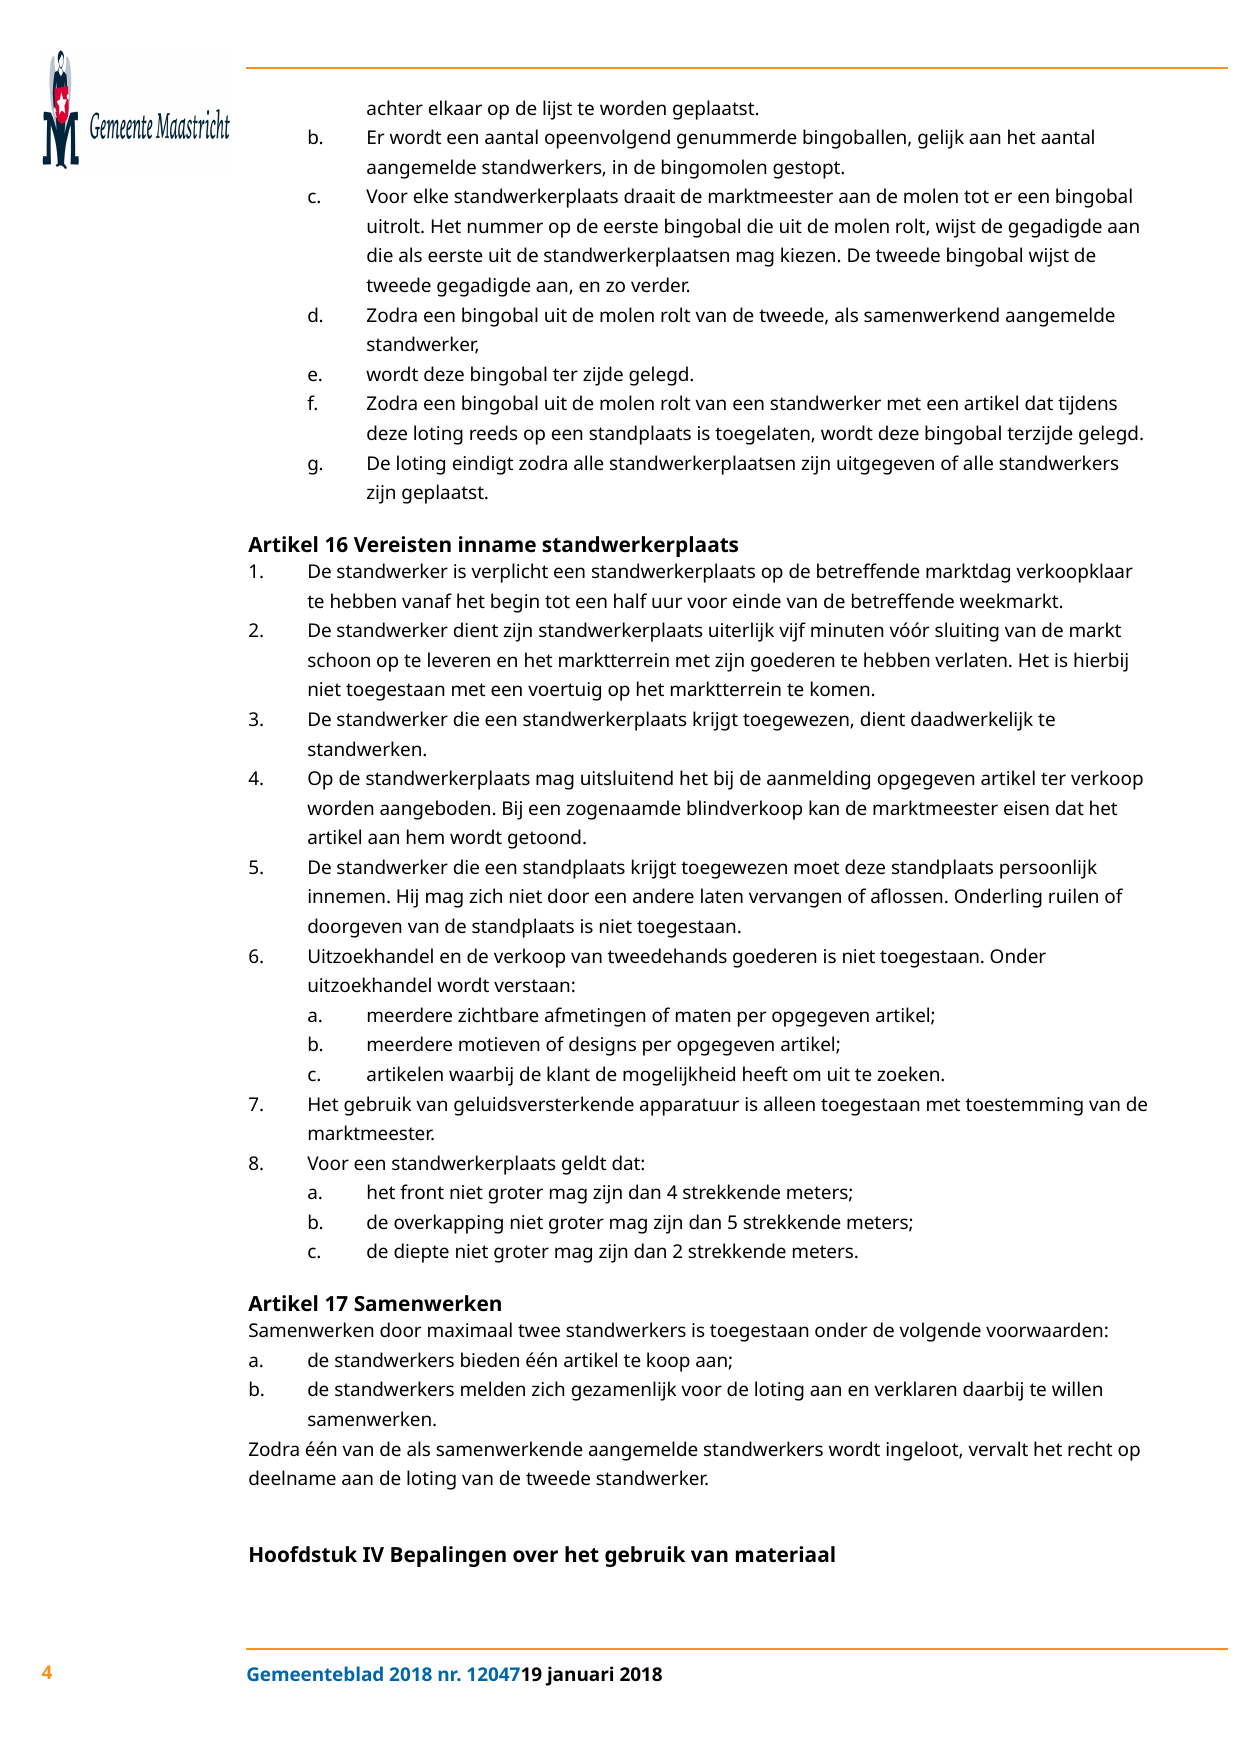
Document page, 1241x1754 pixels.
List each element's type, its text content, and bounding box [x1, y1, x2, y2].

list De standwerker die een standwerkerplaats krijgt toegewezen, dient daadwerkelijk te standwerken. [248, 706, 1152, 761]
list wordt deze bingobal ter zijde gelegd. [307, 361, 1152, 387]
list Voor een standwerkerplaats geldt dat: [248, 1150, 1152, 1176]
list meerdere zichtbare afmetingen of maten per opgegeven artikel; [307, 1002, 1152, 1028]
list Het gebruik van geluidsversterkende apparatuur is alleen toegestaan met toestemming van de marktmeester. [248, 1091, 1152, 1146]
text Artikel 16 Vereisten inname standwerkerplaats [248, 530, 1152, 558]
text Artikel 17 Samenwerken [248, 1289, 1152, 1317]
list de standwerkers bieden één artikel te koop aan; [248, 1347, 1152, 1373]
list Uitzoekhandel en de verkoop van tweedehands goederen is niet toegestaan. Onder uitzoekhandel wordt verstaan: [248, 943, 1152, 998]
list Voor elke standwerkerplaats draait de marktmeester aan de molen tot er een bingobal uitrolt. Het nummer op de eerste bingobal die uit de molen rolt, wijst de gegadigde aan die als eerste uit de standwerkerplaatsen mag kiezen. De tweede bingobal wijst de tweede gegadigde aan, en zo verder. [307, 183, 1152, 298]
list Er wordt een aantal opeenvolgend genummerde bingoballen, gelijk aan het aantal aangemelde standwerkers, in de bingomolen gestopt. [307, 124, 1152, 180]
list de standwerkers melden zich gezamenlijk voor de loting aan en verklaren daarbij te willen samenwerken. [248, 1377, 1152, 1432]
list Op de standwerkerplaats mag uitsluitend het bij de aanmelding opgegeven artikel ter verkoop worden aangeboden. Bij een zogenaamde blindverkoop kan de marktmeester eisen dat het artikel aan hem wordt getoond. [248, 765, 1152, 850]
list achter elkaar op de lijst te worden geplaatst. [307, 95, 1152, 121]
list Zodra een bingobal uit de molen rolt van de tweede, als samenwerkend aangemelde standwerker, [307, 302, 1152, 357]
list het front niet groter mag zijn dan 4 strekkende meters; [307, 1179, 1152, 1205]
list artikelen waarbij de klant de mogelijkheid heeft om uit te zoeken. [307, 1061, 1152, 1087]
list de overkapping niet groter mag zijn dan 5 strekkende meters; [307, 1209, 1152, 1235]
list de diepte niet groter mag zijn dan 2 strekkende meters. [307, 1239, 1152, 1264]
list De standwerker is verplicht een standwerkerplaats op de betreffende marktdag verkoopklaar te hebben vanaf het begin tot een half uur voor einde van de betreffende weekmarkt. [248, 558, 1152, 613]
picture [41, 47, 231, 172]
text Hoofdstuk IV Bepalingen over het gebruik van materiaal [248, 1541, 1152, 1569]
list De standwerker die een standplaats krijgt toegewezen moet deze standplaats persoonlijk innemen. Hij mag zich niet door een andere laten vervangen of aflossen. Onderling ruilen of doorgeven van de standplaats is niet toegestaan. [248, 854, 1152, 939]
list meerdere motieven of designs per opgegeven artikel; [307, 1032, 1152, 1057]
list Zodra een bingobal uit de molen rolt van een standwerker met een artikel dat tijdens deze loting reeds op een standplaats is toegelaten, wordt deze bingobal terzijde gelegd. [307, 391, 1152, 446]
list De loting eindigt zodra alle standwerkerplaatsen zijn uitgegeven of alle standwerkers zijn geplaatst. [307, 450, 1152, 505]
text Samenwerken door maximaal twee standwerkers is toegestaan onder de volgende voorwaarden: [248, 1317, 1152, 1343]
text Zodra één van de als samenwerkende aangemelde standwerkers wordt ingeloot, vervalt het recht op deelname aan de loting van de tweede standwerker. [248, 1436, 1152, 1491]
list De standwerker dient zijn standwerkerplaats uiterlijk vijf minuten vóór sluiting van de markt schoon op te leveren en het marktterrein met zijn goederen te hebben verlaten. Het is hierbij niet toegestaan met een voertuig op het marktterrein te komen. [248, 617, 1152, 702]
